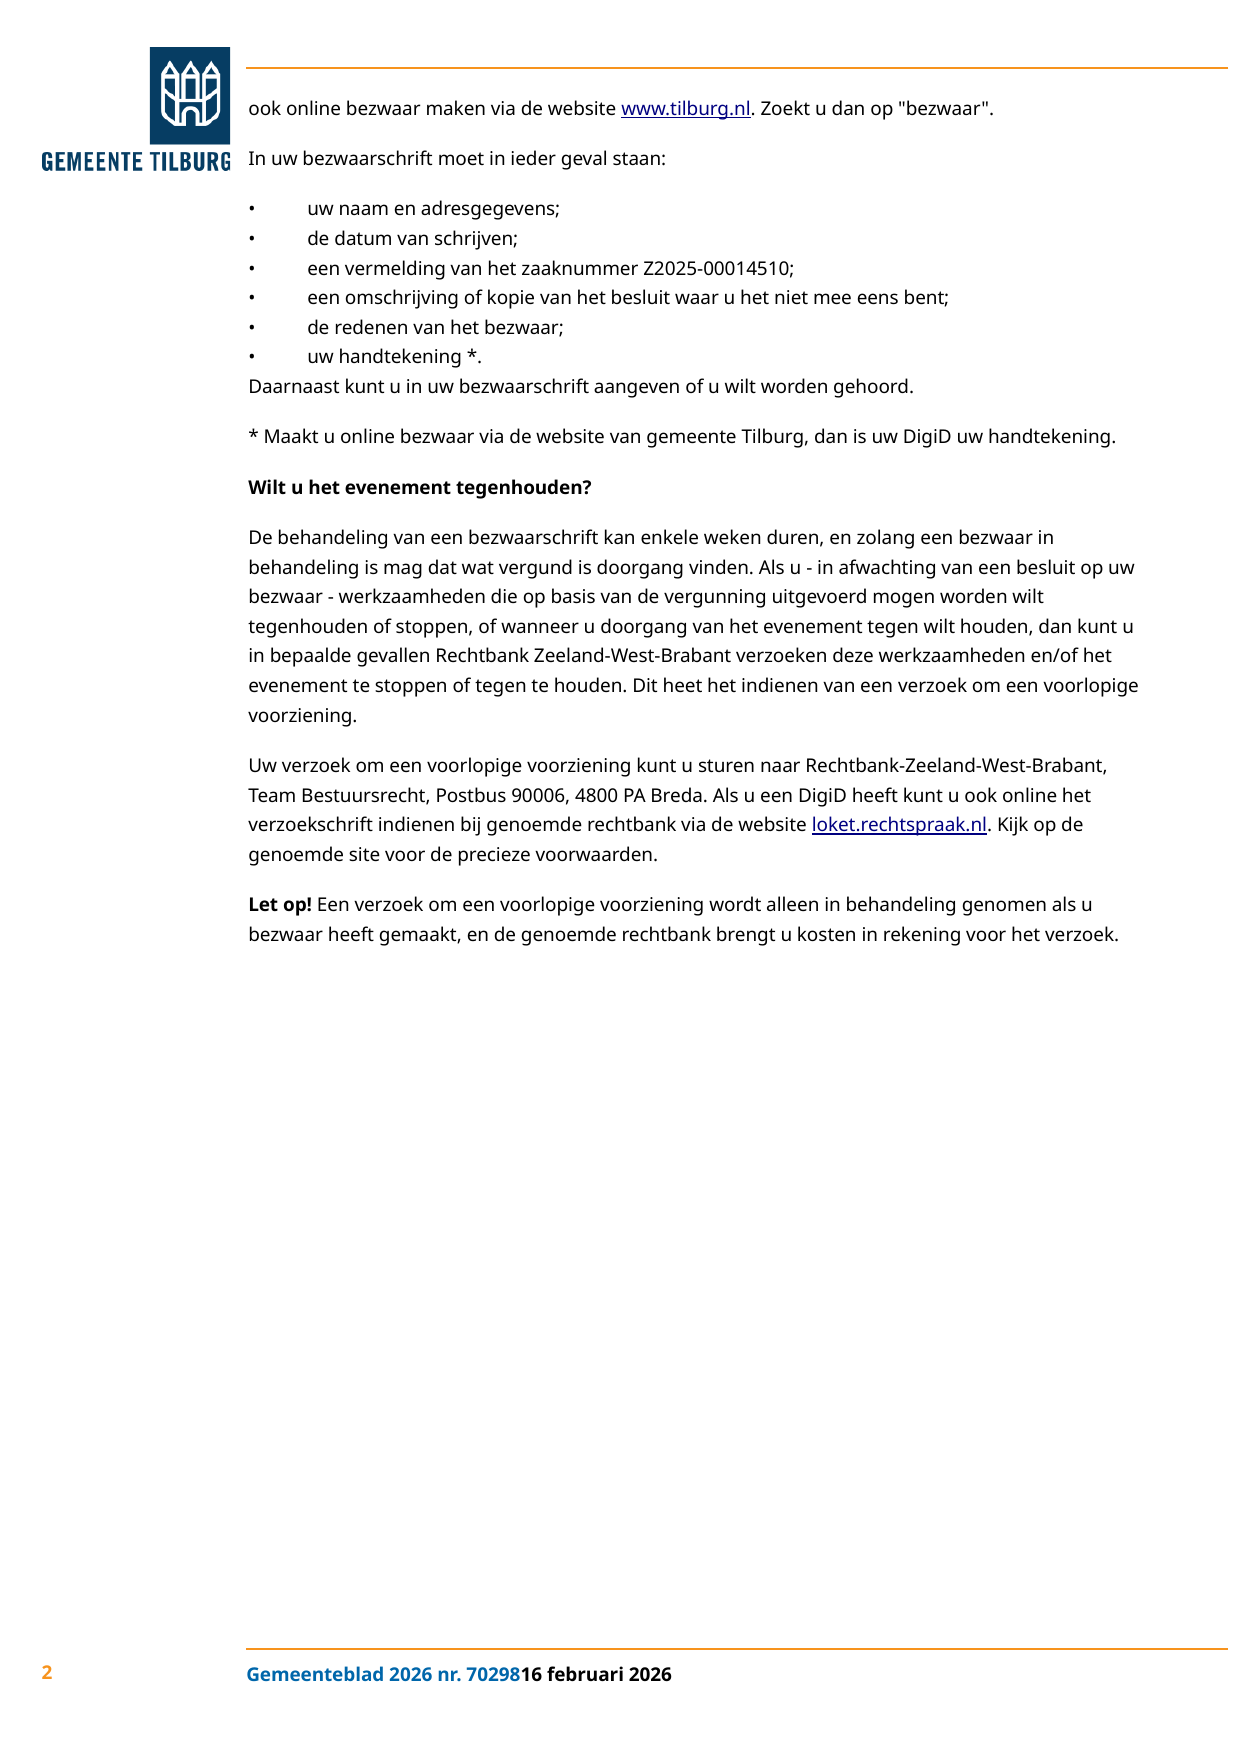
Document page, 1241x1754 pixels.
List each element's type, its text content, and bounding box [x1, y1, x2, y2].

text Daarnaast kunt u in uw bezwaarschrift aangeven of u wilt worden gehoord. [248, 373, 1152, 399]
list de redenen van het bezwaar; [248, 314, 1152, 340]
text Wilt u het evenement tegenhouden? [248, 474, 1152, 500]
list de datum van schrijven; [248, 225, 1152, 251]
text In uw bezwaarschrift moet in ieder geval staan: [248, 145, 1152, 171]
text Uw verzoek om een voorlopige voorziening kunt u sturen naar Rechtbank-Zeeland-West-Brabant, Team Bestuursrecht, Postbus 90006, 4800 PA Breda. Als u een DigiD heeft kunt u ook online het verzoekschrift indienen bij genoemde rechtbank via de website loket.rechtspraak.nl. Kijk op de genoemde site voor de precieze voorwaarden. [248, 752, 1152, 867]
text Let op! Een verzoek om een voorlopige voorziening wordt alleen in behandeling genomen als u bezwaar heeft gemaakt, en de genoemde rechtbank brengt u kosten in rekening voor het verzoek. [248, 891, 1152, 947]
list een vermelding van het zaaknummer Z2025-00014510; [248, 255, 1152, 281]
text * Maakt u online bezwaar via de website van gemeente Tilburg, dan is uw DigiD uw handtekening. [248, 423, 1152, 449]
list uw handtekening *. [248, 343, 1152, 369]
text De behandeling van een bezwaarschrift kan enkele weken duren, en zolang een bezwaar in behandeling is mag dat wat vergund is doorgang vinden. Als u - in afwachting van een besluit op uw bezwaar - werkzaamheden die op basis van de vergunning uitgevoerd mogen worden wilt tegenhouden of stoppen, of wanneer u doorgang van het evenement tegen wilt houden, dan kunt u in bepaalde gevallen Rechtbank Zeeland-West-Brabant verzoeken deze werkzaamheden en/of het evenement te stoppen of tegen te houden. Dit heet het indienen van een verzoek om een voorlopige voorziening. [248, 524, 1152, 728]
text ook online bezwaar maken via de website www.tilburg.nl. Zoekt u dan op "bezwaar". [248, 95, 1152, 121]
list uw naam en adresgegevens; [248, 196, 1152, 221]
list een omschrijving of kopie van het besluit waar u het niet mee eens bent; [248, 284, 1152, 310]
picture [41, 47, 231, 172]
